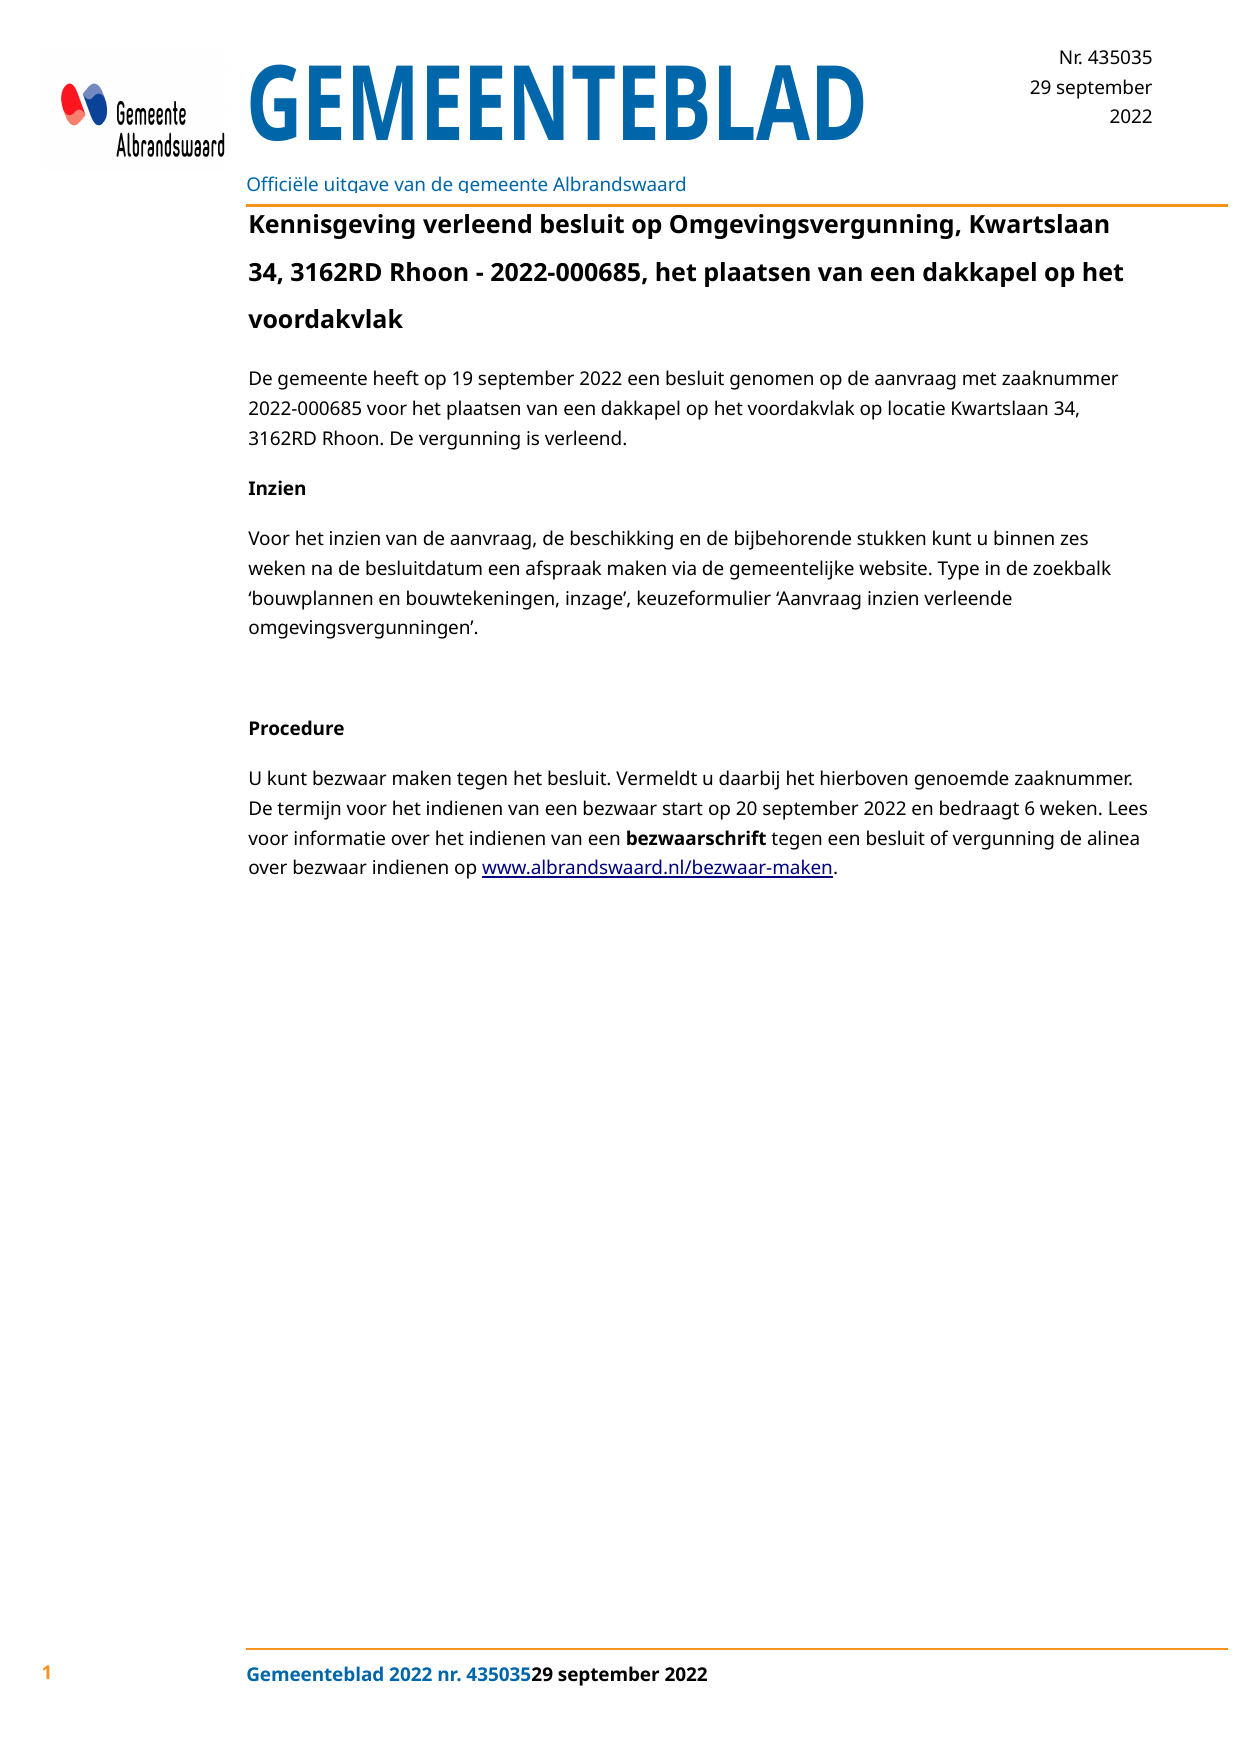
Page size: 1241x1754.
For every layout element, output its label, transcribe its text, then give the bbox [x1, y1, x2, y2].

text De gemeente heeft op 19 september 2022 een besluit genomen op de aanvraag met zaaknummer 2022-000685 voor het plaatsen van een dakkapel op het voordakvlak op locatie Kwartslaan 34, 3162RD Rhoon. De vergunning is verleend. [248, 366, 1152, 450]
picture [41, 47, 231, 172]
text U kunt bezwaar maken tegen het besluit. Vermeldt u daarbij het hierboven genoemde zaaknummer. De termijn voor het indienen van een bezwaar start op 20 september 2022 en bedraagt 6 weken. Lees voor informatie over het indienen van een bezwaarschrift tegen een besluit of vergunning de alinea over bezwaar indienen op www.albrandswaard.nl/bezwaar-maken. [248, 766, 1152, 880]
text Procedure [248, 715, 1152, 741]
text Voor het inzien van de aanvraag, de beschikking en de bijbehorende stukken kunt u binnen zes weken na de besluitdatum een afspraak maken via de gemeentelijke website. Type in de zoekbalk ‘bouwplannen en bouwtekeningen, inzage’, keuzeformulier ‘Aanvraag inzien verleende omgevingsvergunningen’. [248, 526, 1152, 640]
text Inzien [248, 475, 1152, 501]
text Kennisgeving verleend besluit op Omgevingsvergunning, Kwartslaan 34, 3162RD Rhoon - 2022-000685, het plaatsen van een dakkapel op het voordakvlak [248, 207, 1152, 336]
